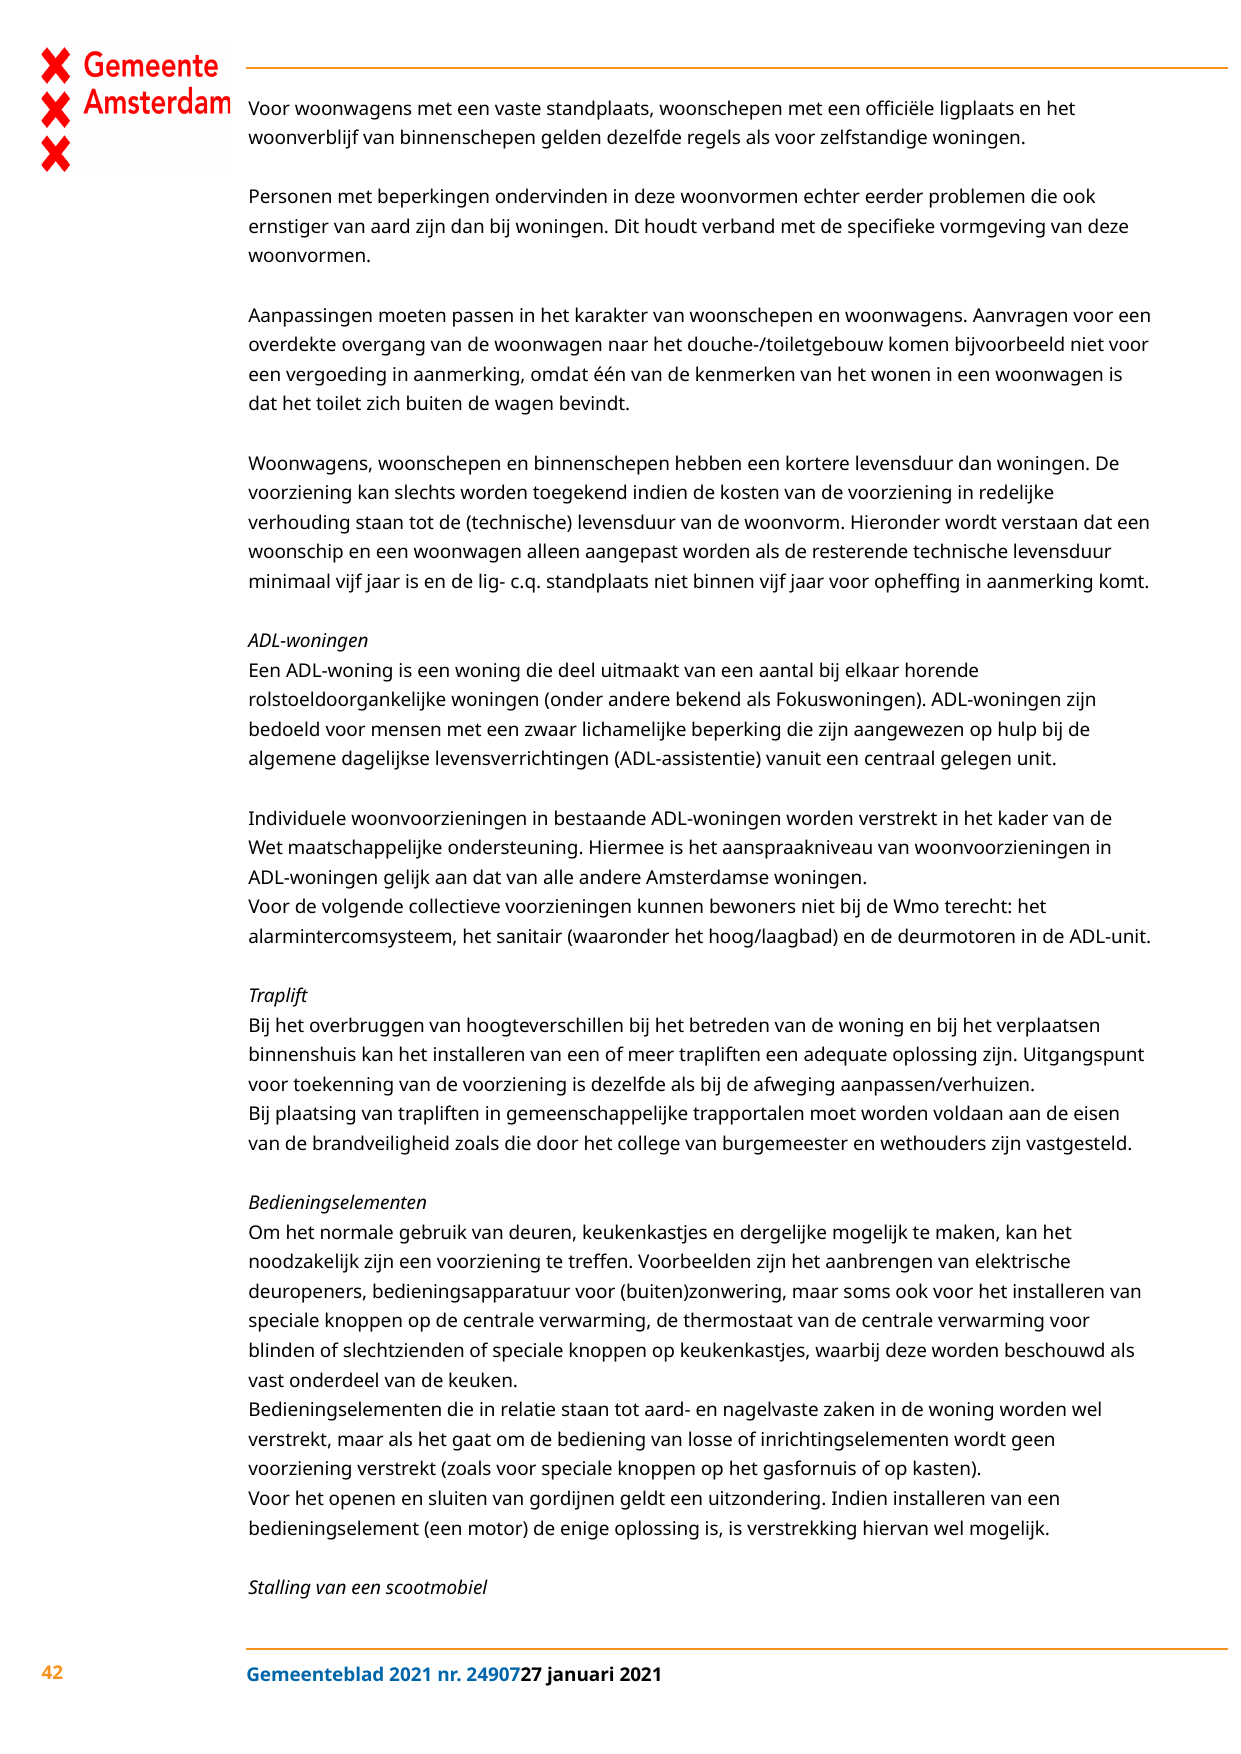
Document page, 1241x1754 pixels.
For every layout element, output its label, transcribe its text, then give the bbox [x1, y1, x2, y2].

text Om het normale gebruik van deuren, keukenkastjes en dergelijke mogelijk te maken, kan het noodzakelijk zijn een voorziening te treffen. Voorbeelden zijn het aanbrengen van elektrische deuropeners, bedieningsapparatuur voor (buiten)zonwering, maar soms ook voor het installeren van speciale knoppen op de centrale verwarming, de thermostaat van de centrale verwarming voor blinden of slechtzienden of speciale knoppen op keukenkastjes, waarbij deze worden beschouwd als vast onderdeel van de keuken. [248, 1219, 1152, 1393]
text Voor woonwagens met een vaste standplaats, woonschepen met een officiële ligplaats en het woonverblijf van binnenschepen gelden dezelfde regels als voor zelfstandige woningen. [248, 95, 1152, 150]
text Stalling van een scootmobiel [248, 1574, 1152, 1600]
text Individuele woonvoorzieningen in bestaande ADL-woningen worden verstrekt in het kader van de Wet maatschappelijke ondersteuning. Hiermee is het aanspraakniveau van woonvoorzieningen in ADL-woningen gelijk aan dat van alle andere Amsterdamse woningen. [248, 805, 1152, 890]
text Bedieningselementen [248, 1189, 1152, 1215]
text Personen met beperkingen ondervinden in deze woonvormen echter eerder problemen die ook ernstiger van aard zijn dan bij woningen. Dit houdt verband met de specifieke vormgeving van deze woonvormen. [248, 183, 1152, 268]
text Bij plaatsing van trapliften in gemeenschappelijke trapportalen moet worden voldaan aan de eisen van de brandveiligheid zoals die door het college van burgemeester en wethouders zijn vastgesteld. [248, 1101, 1152, 1156]
text ADL-woningen [248, 627, 1152, 653]
text Voor de volgende collectieve voorzieningen kunnen bewoners niet bij de Wmo terecht: het alarmintercomsysteem, het sanitair (waaronder het hoog/laagbad) en de deurmotoren in de ADL-unit. [248, 893, 1152, 949]
text Traplift [248, 982, 1152, 1008]
text Woonwagens, woonschepen en binnenschepen hebben een kortere levensduur dan woningen. De voorziening kan slechts worden toegekend indien de kosten van de voorziening in redelijke verhouding staan tot de (technische) levensduur van de woonvorm. Hieronder wordt verstaan dat een woonschip en een woonwagen alleen aangepast worden als de resterende technische levensduur minimaal vijf jaar is en de lig- c.q. standplaats niet binnen vijf jaar voor opheffing in aanmerking komt. [248, 450, 1152, 594]
text Aanpassingen moeten passen in het karakter van woonschepen en woonwagens. Aanvragen voor een overdekte overgang van de woonwagen naar het douche-/toiletgebouw komen bijvoorbeeld niet voor een vergoeding in aanmerking, omdat één van de kenmerken van het wonen in een woonwagen is dat het toilet zich buiten de wagen bevindt. [248, 302, 1152, 416]
text Voor het openen en sluiten van gordijnen geldt een uitzondering. Indien installeren van een bedieningselement (een motor) de enige oplossing is, is verstrekking hiervan wel mogelijk. [248, 1485, 1152, 1541]
text Bij het overbruggen van hoogteverschillen bij het betreden van de woning en bij het verplaatsen binnenshuis kan het installeren van een of meer trapliften een adequate oplossing zijn. Uitgangspunt voor toekenning van de voorziening is dezelfde als bij de afweging aanpassen/verhuizen. [248, 1012, 1152, 1097]
text Een ADL-woning is een woning die deel uitmaakt van een aantal bij elkaar horende rolstoeldoorgankelijke woningen (onder andere bekend als Fokuswoningen). ADL-woningen zijn bedoeld voor mensen met een zwaar lichamelijke beperking die zijn aangewezen op hulp bij de algemene dagelijkse levensverrichtingen (ADL-assistentie) vanuit een centraal gelegen unit. [248, 657, 1152, 771]
text Bedieningselementen die in relatie staan tot aard- en nagelvaste zaken in de woning worden wel verstrekt, maar als het gaat om de bediening van losse of inrichtingselementen wordt geen voorziening verstrekt (zoals voor speciale knoppen op het gasfornuis of op kasten). [248, 1396, 1152, 1481]
picture [41, 47, 231, 172]
